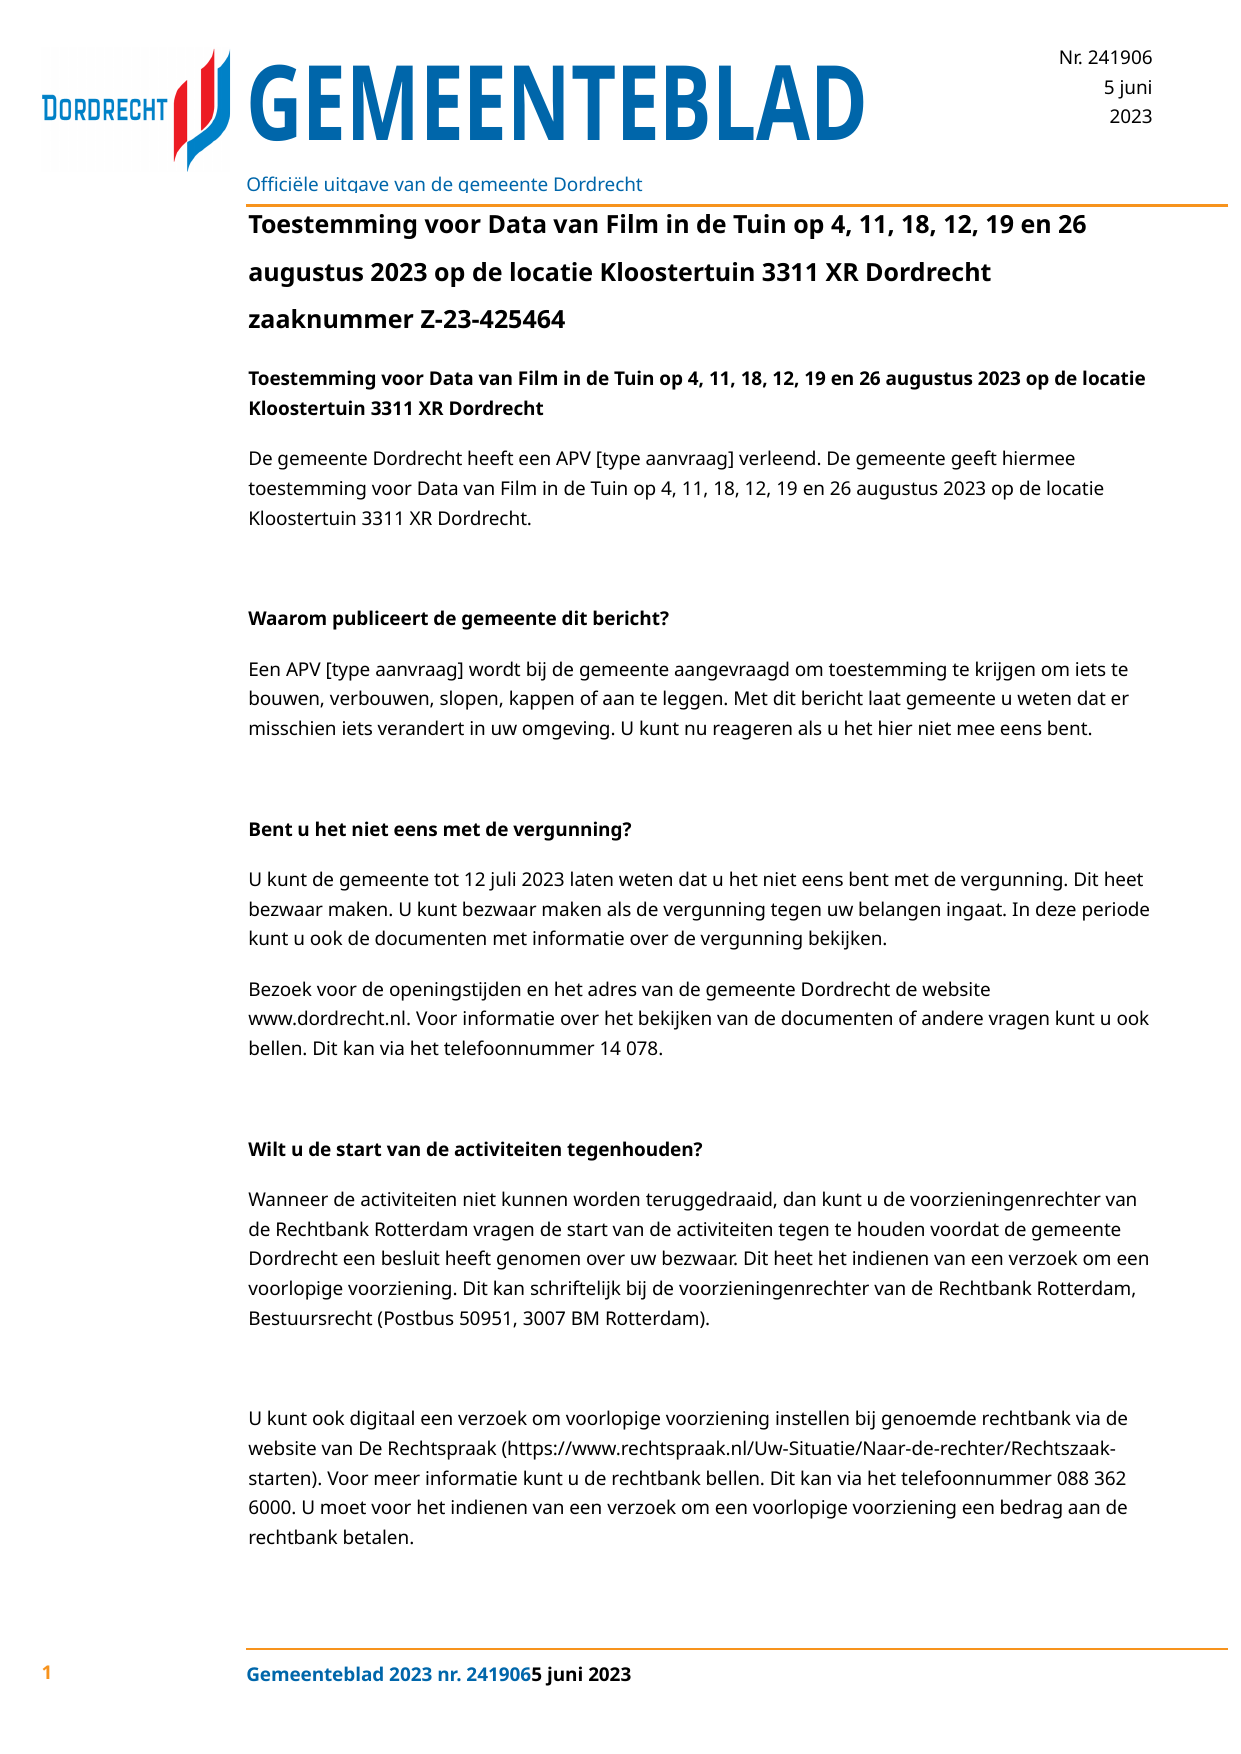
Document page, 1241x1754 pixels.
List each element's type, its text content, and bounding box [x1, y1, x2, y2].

text U kunt ook digitaal een verzoek om voorlopige voorziening instellen bij genoemde rechtbank via de website van De Rechtspraak (https://www.rechtspraak.nl/Uw-Situatie/Naar-de-rechter/Rechtszaak-starten). Voor meer informatie kunt u de rechtbank bellen. Dit kan via het telefoonnummer 088 362 6000. U moet voor het indienen van een verzoek om een voorlopige voorziening een bedrag aan de rechtbank betalen. [248, 1406, 1152, 1549]
text U kunt de gemeente tot 12 juli 2023 laten weten dat u het niet eens bent met de vergunning. Dit heet bezwaar maken. U kunt bezwaar maken als de vergunning tegen uw belangen ingaat. In deze periode kunt u ook de documenten met informatie over de vergunning bekijken. [248, 866, 1152, 951]
text Toestemming voor Data van Film in de Tuin op 4, 11, 18, 12, 19 en 26 augustus 2023 op de locatie Kloostertuin 3311 XR Dordrecht zaaknummer Z-23-425464 [248, 207, 1152, 336]
picture [41, 47, 231, 172]
text Toestemming voor Data van Film in de Tuin op 4, 11, 18, 12, 19 en 26 augustus 2023 op de locatie Kloostertuin 3311 XR Dordrecht [248, 366, 1152, 421]
text Wilt u de start van de activiteiten tegenhouden? [248, 1136, 1152, 1162]
text Een APV [type aanvraag] wordt bij de gemeente aangevraagd om toestemming te krijgen om iets te bouwen, verbouwen, slopen, kappen of aan te leggen. Met dit bericht laat gemeente u weten dat er misschien iets verandert in uw omgeving. U kunt nu reageren als u het hier niet mee eens bent. [248, 656, 1152, 741]
text Wanneer de activiteiten niet kunnen worden teruggedraaid, dan kunt u de voorzieningenrechter van de Rechtbank Rotterdam vragen de start van de activiteiten tegen te houden voordat de gemeente Dordrecht een besluit heeft genomen over uw bezwaar. Dit heet het indienen van een verzoek om een voorlopige voorziening. Dit kan schriftelijk bij de voorzieningenrechter van de Rechtbank Rotterdam, Bestuursrecht (Postbus 50951, 3007 BM Rotterdam). [248, 1186, 1152, 1330]
text Bezoek voor de openingstijden en het adres van de gemeente Dordrecht de website www.dordrecht.nl. Voor informatie over het bekijken van de documenten of andere vragen kunt u ook bellen. Dit kan via het telefoonnummer 14 078. [248, 976, 1152, 1061]
text De gemeente Dordrecht heeft een APV [type aanvraag] verleend. De gemeente geeft hiermee toestemming voor Data van Film in de Tuin op 4, 11, 18, 12, 19 en 26 augustus 2023 op de locatie Kloostertuin 3311 XR Dordrecht. [248, 446, 1152, 530]
text Waarom publiceert de gemeente dit bericht? [248, 606, 1152, 631]
text Bent u het niet eens met de vergunning? [248, 816, 1152, 842]
